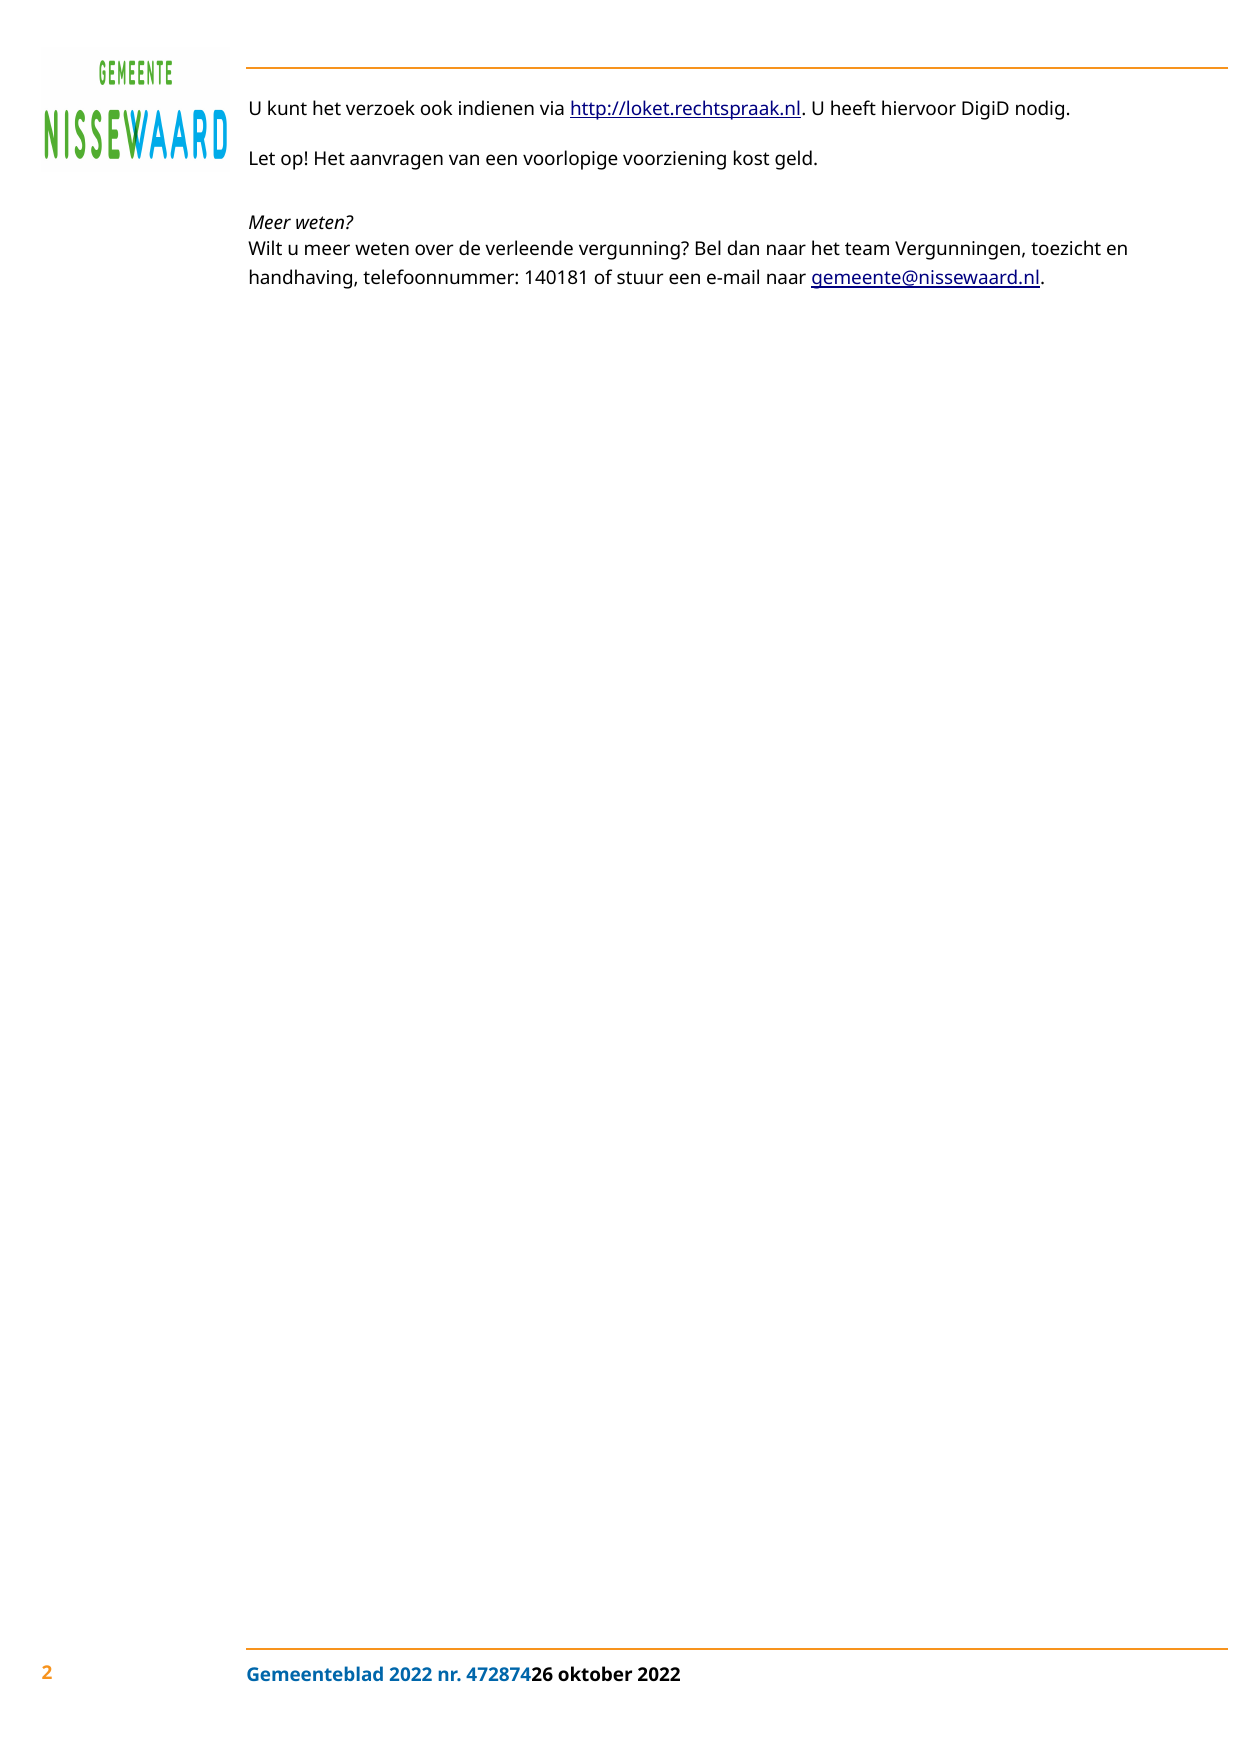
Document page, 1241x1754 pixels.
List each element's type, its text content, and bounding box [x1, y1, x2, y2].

text Let op! Het aanvragen van een voorlopige voorziening kost geld. [248, 145, 1152, 171]
text Wilt u meer weten over de verleende vergunning? Bel dan naar het team Vergunningen, toezicht en handhaving, telefoonnummer: 140181 of stuur een e-mail naar gemeente@nissewaard.nl. [248, 235, 1152, 290]
text Meer weten? [248, 209, 1152, 235]
picture [41, 47, 231, 172]
text U kunt het verzoek ook indienen via http://loket.rechtspraak.nl. U heeft hiervoor DigiD nodig. [248, 95, 1152, 121]
